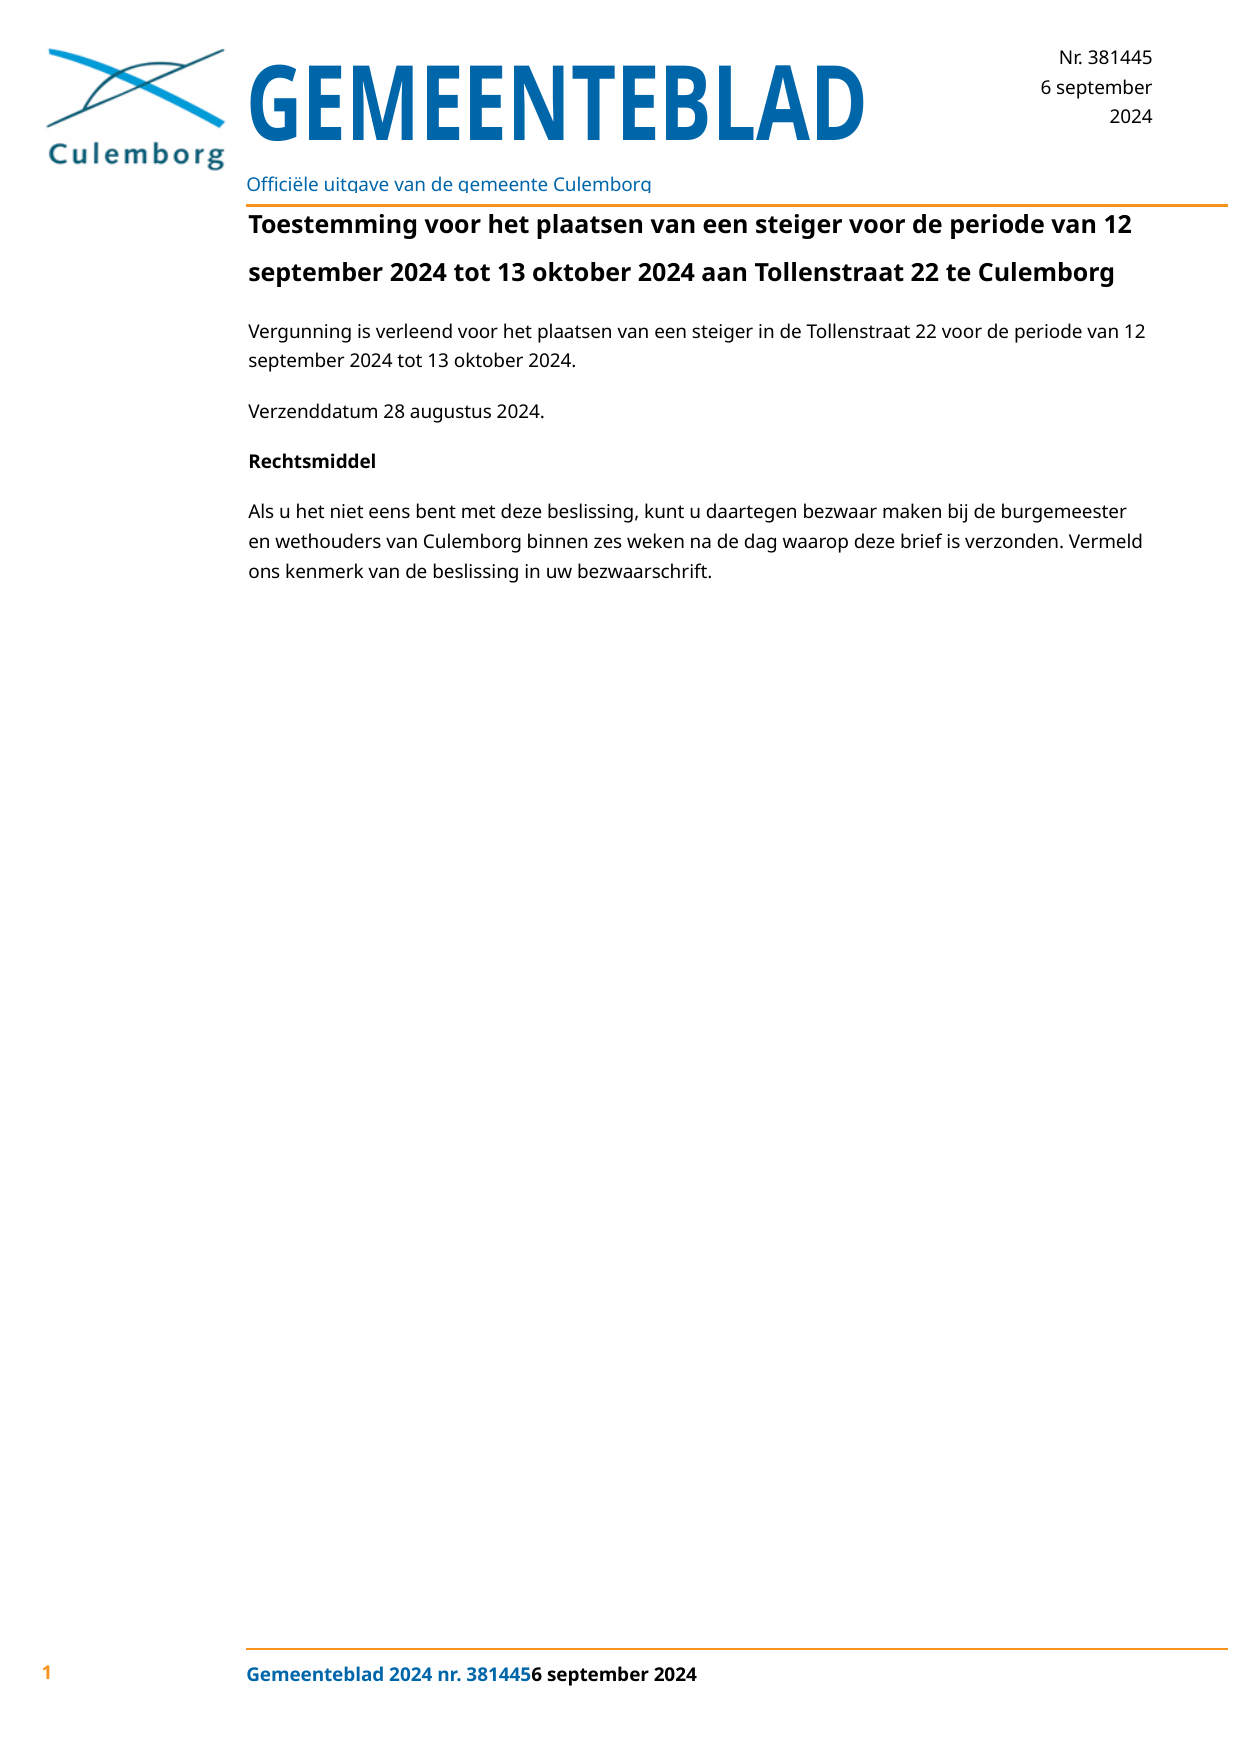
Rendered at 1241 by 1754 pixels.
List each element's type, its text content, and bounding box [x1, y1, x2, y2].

text Vergunning is verleend voor het plaatsen van een steiger in de Tollenstraat 22 voor de periode van 12 september 2024 tot 13 oktober 2024. [248, 318, 1152, 373]
text Als u het niet eens bent met deze beslissing, kunt u daartegen bezwaar maken bij de burgemeester en wethouders van Culemborg binnen zes weken na de dag waarop deze brief is verzonden. Vermeld ons kenmerk van de beslissing in uw bezwaarschrift. [248, 499, 1152, 584]
text Toestemming voor het plaatsen van een steiger voor de periode van 12 september 2024 tot 13 oktober 2024 aan Tollenstraat 22 te Culemborg [248, 207, 1152, 288]
text Verzenddatum 28 augustus 2024. [248, 398, 1152, 424]
picture [41, 47, 231, 172]
text Rechtsmiddel [248, 448, 1152, 474]
